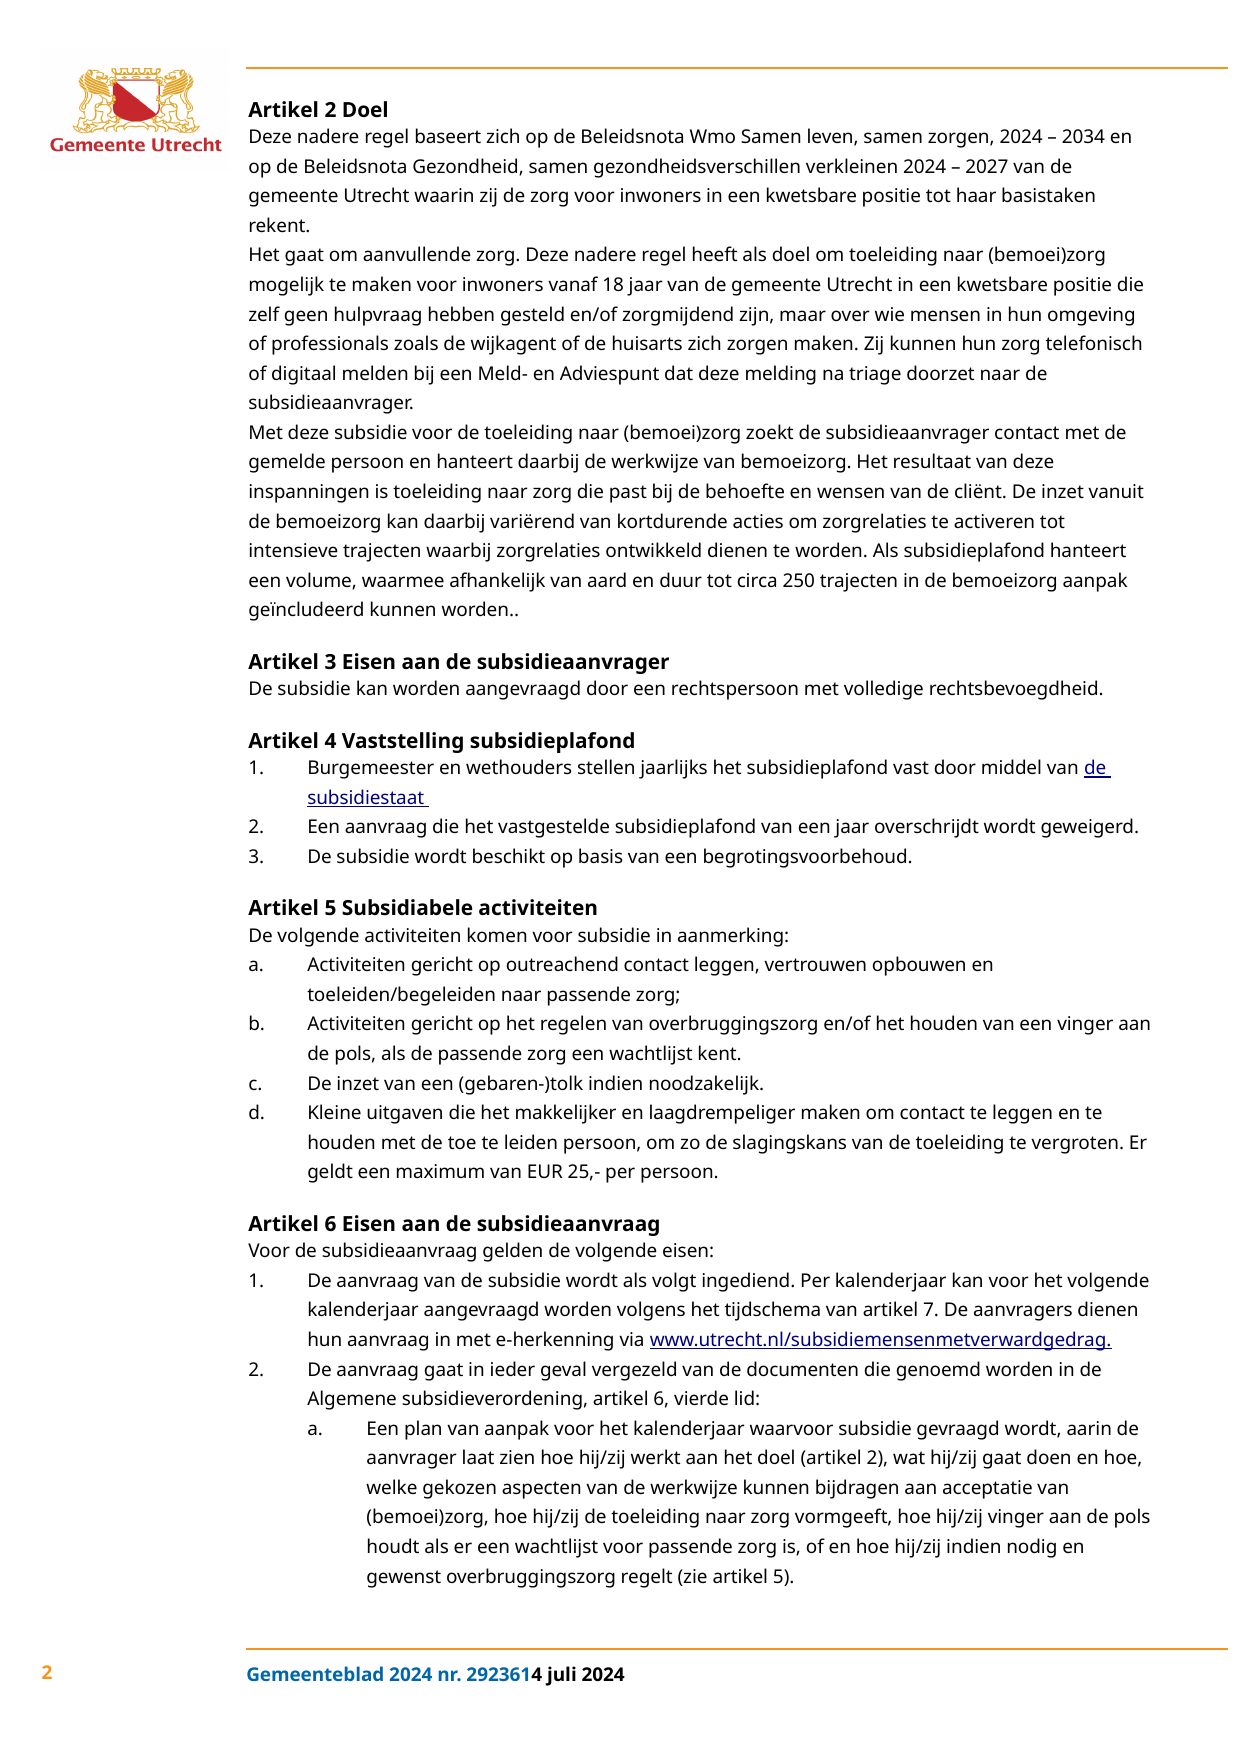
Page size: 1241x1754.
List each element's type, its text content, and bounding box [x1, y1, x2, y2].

text De volgende activiteiten komen voor subsidie in aanmerking: [248, 922, 1152, 948]
text Artikel 6 Eisen aan de subsidieaanvraag [248, 1209, 1152, 1237]
text Het gaat om aanvullende zorg. Deze nadere regel heeft als doel om toeleiding naar (bemoei)zorg mogelijk te maken voor inwoners vanaf 18 jaar van de gemeente Utrecht in een kwetsbare positie die zelf geen hulpvraag hebben gesteld en/of zorgmijdend zijn, maar over wie mensen in hun omgeving of professionals zoals de wijkagent of de huisarts zich zorgen maken. Zij kunnen hun zorg telefonisch of digitaal melden bij een Meld- en Adviespunt dat deze melding na triage doorzet naar de subsidieaanvrager. [248, 242, 1152, 415]
list De aanvraag van de subsidie wordt als volgt ingediend. Per kalenderjaar kan voor het volgende kalenderjaar aangevraagd worden volgens het tijdschema van artikel 7. De aanvragers dienen hun aanvraag in met e-herkenning via www.utrecht.nl/subsidiemensenmetverwardgedrag. [248, 1267, 1152, 1352]
list Activiteiten gericht op het regelen van overbruggingszorg en/of het houden van een vinger aan de pols, als de passende zorg een wachtlijst kent. [248, 1011, 1152, 1066]
text Voor de subsidieaanvraag gelden de volgende eisen: [248, 1237, 1152, 1263]
list De aanvraag gaat in ieder geval vergezeld van de documenten die genoemd worden in de Algemene subsidieverordening, artikel 6, vierde lid: [248, 1356, 1152, 1411]
list Burgemeester en wethouders stellen jaarlijks het subsidieplafond vast door middel van de subsidiestaat [248, 754, 1152, 809]
list Activiteiten gericht op outreachend contact leggen, vertrouwen opbouwen en toeleiden/begeleiden naar passende zorg; [248, 951, 1152, 1007]
text Artikel 4 Vaststelling subsidieplafond [248, 726, 1152, 754]
text Artikel 5 Subsidiabele activiteiten [248, 893, 1152, 922]
text De subsidie kan worden aangevraagd door een rechtspersoon met volledige rechtsbevoegdheid. [248, 675, 1152, 701]
text Artikel 2 Doel [248, 95, 1152, 123]
list De inzet van een (gebaren-)tolk indien noodzakelijk. [248, 1070, 1152, 1096]
list De subsidie wordt beschikt op basis van een begrotingsvoorbehoud. [248, 843, 1152, 869]
list Een plan van aanpak voor het kalenderjaar waarvoor subsidie gevraagd wordt, aarin de aanvrager laat zien hoe hij/zij werkt aan het doel (artikel 2), wat hij/zij gaat doen en hoe, welke gekozen aspecten van de werkwijze kunnen bijdragen aan acceptatie van (bemoei)zorg, hoe hij/zij de toeleiding naar zorg vormgeeft, hoe hij/zij vinger aan de pols houdt als er een wachtlijst voor passende zorg is, of en hoe hij/zij indien nodig en gewenst overbruggingszorg regelt (zie artikel 5). [307, 1415, 1152, 1588]
list Een aanvraag die het vastgestelde subsidieplafond van een jaar overschrijdt wordt geweigerd. [248, 813, 1152, 839]
text Met deze subsidie voor de toeleiding naar (bemoei)zorg zoekt de subsidieaanvrager contact met de gemelde persoon en hanteert daarbij de werkwijze van bemoeizorg. Het resultaat van deze inspanningen is toeleiding naar zorg die past bij de behoefte en wensen van de cliënt. De inzet vanuit de bemoeizorg kan daarbij variërend van kortdurende acties om zorgrelaties te activeren tot intensieve trajecten waarbij zorgrelaties ontwikkeld dienen te worden. Als subsidieplafond hanteert een volume, waarmee afhankelijk van aard en duur tot circa 250 trajecten in de bemoeizorg aanpak geïncludeerd kunnen worden.. [248, 419, 1152, 622]
list Kleine uitgaven die het makkelijker en laagdrempeliger maken om contact te leggen en te houden met de toe te leiden persoon, om zo de slagingskans van de toeleiding te vergroten. Er geldt een maximum van EUR 25,- per persoon. [248, 1099, 1152, 1184]
text Artikel 3 Eisen aan de subsidieaanvrager [248, 647, 1152, 675]
text Deze nadere regel baseert zich op de Beleidsnota Wmo Samen leven, samen zorgen, 2024 – 2034 en op de Beleidsnota Gezondheid, samen gezondheidsverschillen verkleinen 2024 – 2027 van de gemeente Utrecht waarin zij de zorg voor inwoners in een kwetsbare positie tot haar basistaken rekent. [248, 123, 1152, 238]
picture [41, 47, 231, 172]
